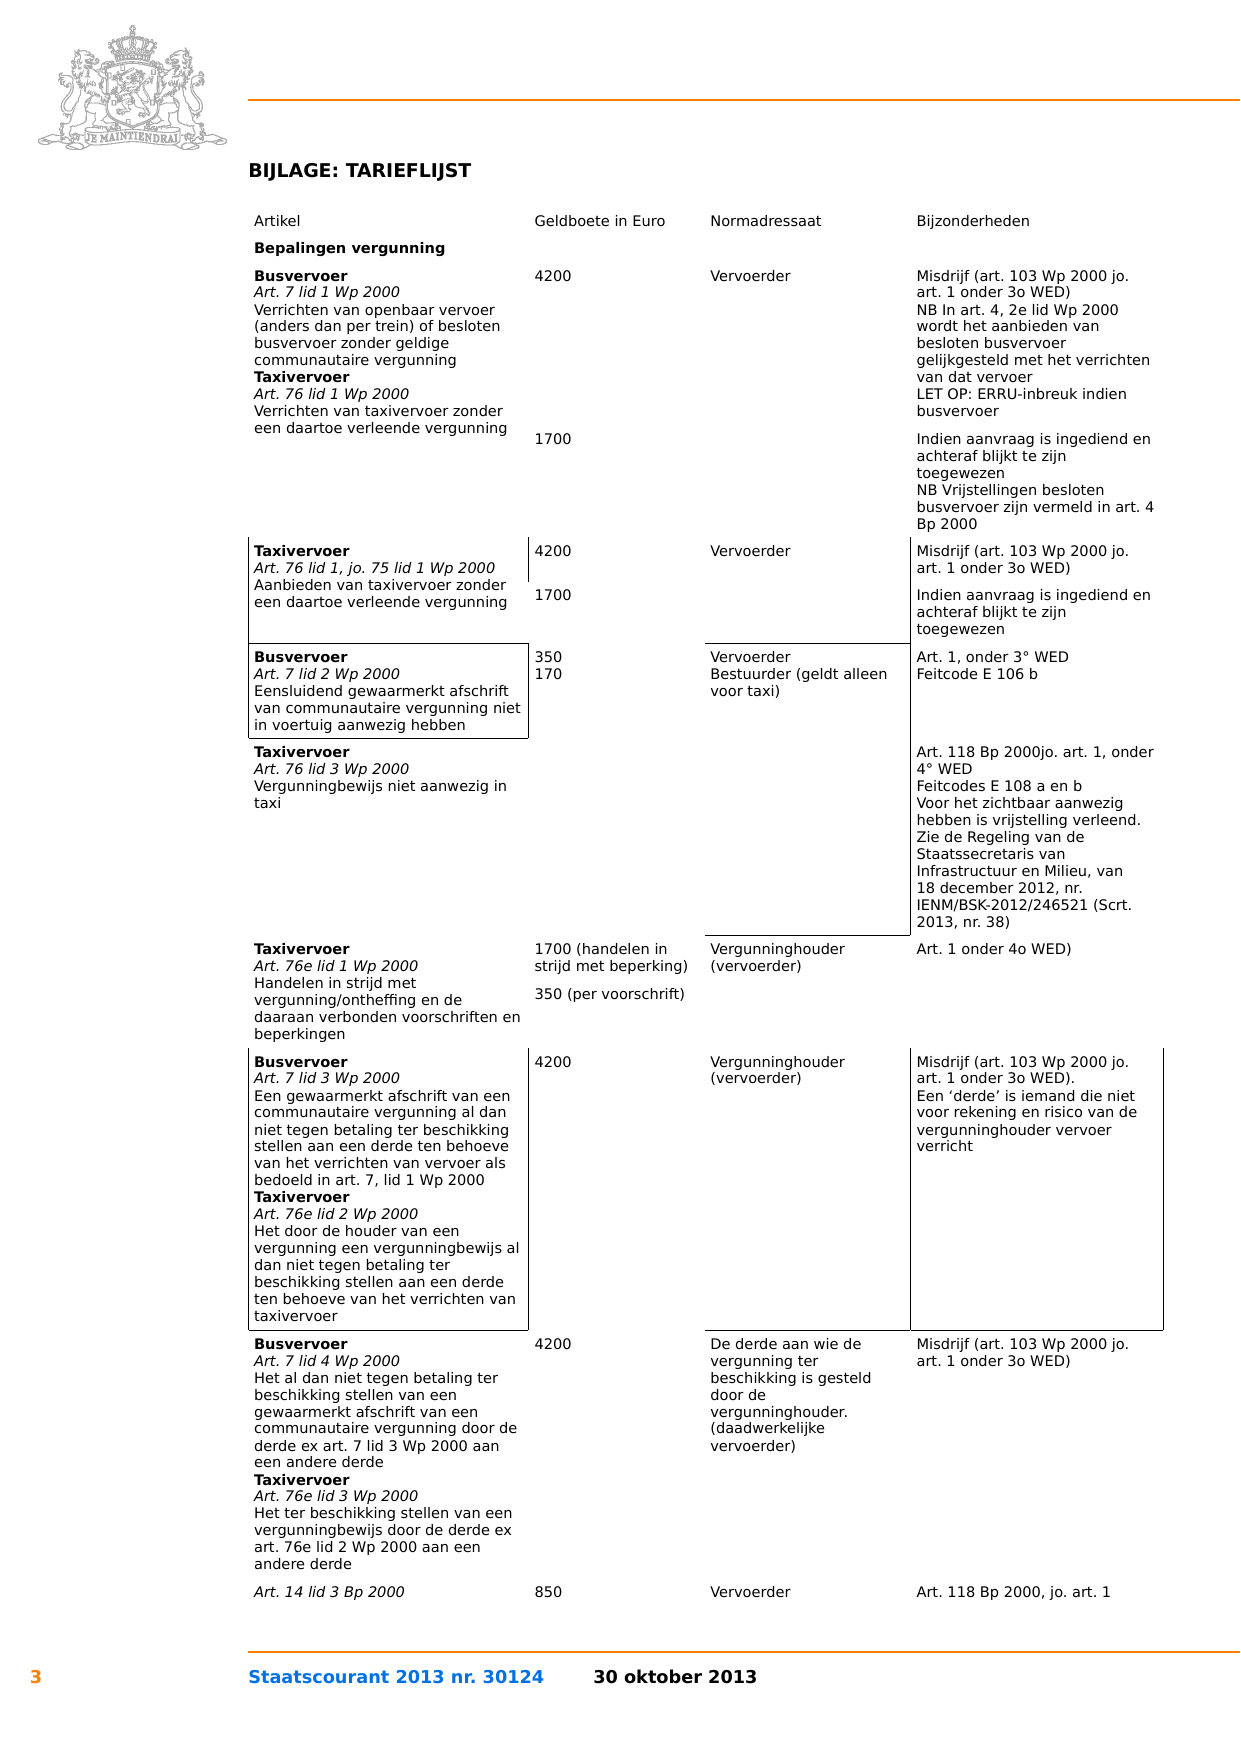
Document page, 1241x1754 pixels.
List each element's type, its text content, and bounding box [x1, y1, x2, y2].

subtitle BIJLAGE: TARIEFLIJST [248, 160, 1163, 182]
table_header Normadressaat [705, 208, 910, 234]
table_cell Art. 14 lid 3 Bp 2000 [249, 1579, 528, 1605]
table_cell Art. 118 Bp 2000, jo. art. 1 [911, 1579, 1163, 1605]
table_cell Bepalingen vergunning [249, 235, 1163, 262]
table_header Artikel [249, 208, 528, 234]
table_cell 4200 [529, 1049, 704, 1330]
table_cell 1700 [529, 583, 704, 643]
table_cell Taxivervoer Art. 76 lid 1, jo. 75 lid 1 Wp 2000 Aanbieden van taxivervoer zonder een daartoe verleende vergunning [249, 538, 528, 643]
table_cell Indien aanvraag is ingediend en achteraf blijkt te zijn toegewezen [911, 583, 1163, 643]
table_cell Art. 118 Bp 2000jo. art. 1, onder 4° WED Feitcodes E 108 a en b Voor het zichtbaar aanwezig hebben is vrijstelling verleend. Zie de Regeling van de Staatssecretaris van Infrastructuur en Milieu, van 18 december 2012, nr. IENM/BSK-2012/246521 (Scrt. 2013, nr. 38) [911, 739, 1163, 935]
table_cell 4200 [529, 1331, 704, 1578]
table_cell Vervoerder [705, 1579, 910, 1605]
table_cell Vervoerder [705, 263, 910, 537]
table_cell Vergunninghouder (vervoerder) [705, 1049, 910, 1330]
table_header Geldboete in Euro [529, 208, 704, 234]
table_cell Misdrijf (art. 103 Wp 2000 jo. art. 1 onder 3o WED) NB In art. 4, 2e lid Wp 2000 wordt het aanbieden van besloten busvervoer gelijkgesteld met het verrichten van dat vervoer LET OP: ERRU-inbreuk indien busvervoer [911, 263, 1163, 425]
picture [38, 25, 227, 150]
table_cell 1700 (handelen in strijd met beperking) [529, 936, 704, 980]
table_cell Art. 1, onder 3° WED Feitcode E 106 b [911, 644, 1163, 738]
table_cell Busvervoer Art. 7 lid 3 Wp 2000 Een gewaarmerkt afschrift van een communautaire vergunning al dan niet tegen betaling ter beschikking stellen aan een derde ten behoeve van het verrichten van vervoer als bedoeld in art. 7, lid 1 Wp 2000 Taxivervoer Art. 76e lid 2 Wp 2000 Het door de houder van een vergunning een vergunningbewijs al dan niet tegen betaling ter beschikking stellen aan een derde ten behoeve van het verrichten van taxivervoer [249, 1049, 528, 1330]
table_cell Busvervoer Art. 7 lid 4 Wp 2000 Het al dan niet tegen betaling ter beschikking stellen van een gewaarmerkt afschrift van een communautaire vergunning door de derde ex art. 7 lid 3 Wp 2000 aan een andere derde Taxivervoer Art. 76e lid 3 Wp 2000 Het ter beschikking stellen van een vergunningbewijs door de derde ex art. 76e lid 2 Wp 2000 aan een andere derde [249, 1331, 528, 1578]
table_cell 350 170 [529, 644, 704, 935]
table_cell 1700 [529, 426, 704, 537]
table_cell Busvervoer Art. 7 lid 2 Wp 2000 Eensluidend gewaarmerkt afschrift van communautaire vergunning niet in voertuig aanwezig hebben [249, 644, 528, 738]
table_cell Vergunninghouder (vervoerder) [705, 936, 910, 1048]
table_cell Taxivervoer Art. 76e lid 1 Wp 2000 Handelen in strijd met vergunning/ontheffing en de daaraan verbonden voorschriften en beperkingen [249, 936, 528, 1048]
table_cell Taxivervoer Art. 76 lid 3 Wp 2000 Vergunningbewijs niet aanwezig in taxi [249, 739, 528, 935]
table_cell Vervoerder [705, 538, 910, 643]
table_cell Art. 1 onder 4o WED) [911, 936, 1163, 1048]
table_cell Busvervoer Art. 7 lid 1 Wp 2000 Verrichten van openbaar vervoer (anders dan per trein) of besloten busvervoer zonder geldige communautaire vergunning Taxivervoer Art. 76 lid 1 Wp 2000 Verrichten van taxivervoer zonder een daartoe verleende vergunning [249, 263, 528, 537]
table_cell Misdrijf (art. 103 Wp 2000 jo. art. 1 onder 3o WED) [911, 538, 1163, 582]
table_cell De derde aan wie de vergunning ter beschikking is gesteld door de vergunninghouder. (daadwerkelijke vervoerder) [705, 1331, 910, 1578]
table_cell 4200 [529, 538, 704, 582]
table_cell Indien aanvraag is ingediend en achteraf blijkt te zijn toegewezen NB Vrijstellingen besloten busvervoer zijn vermeld in art. 4 Bp 2000 [911, 426, 1163, 537]
table_cell 350 (per voorschrift) [529, 981, 704, 1048]
table_cell 850 [529, 1579, 704, 1605]
table_cell 4200 [529, 263, 704, 425]
table_cell Misdrijf (art. 103 Wp 2000 jo. art. 1 onder 3o WED) [911, 1331, 1163, 1578]
table_cell Vervoerder Bestuurder (geldt alleen voor taxi) [705, 644, 910, 935]
table_header Bijzonderheden [911, 208, 1163, 234]
table_cell Misdrijf (art. 103 Wp 2000 jo. art. 1 onder 3o WED). Een ‘derde’ is iemand die niet voor rekening en risico van de vergunninghouder vervoer verricht [911, 1049, 1163, 1330]
